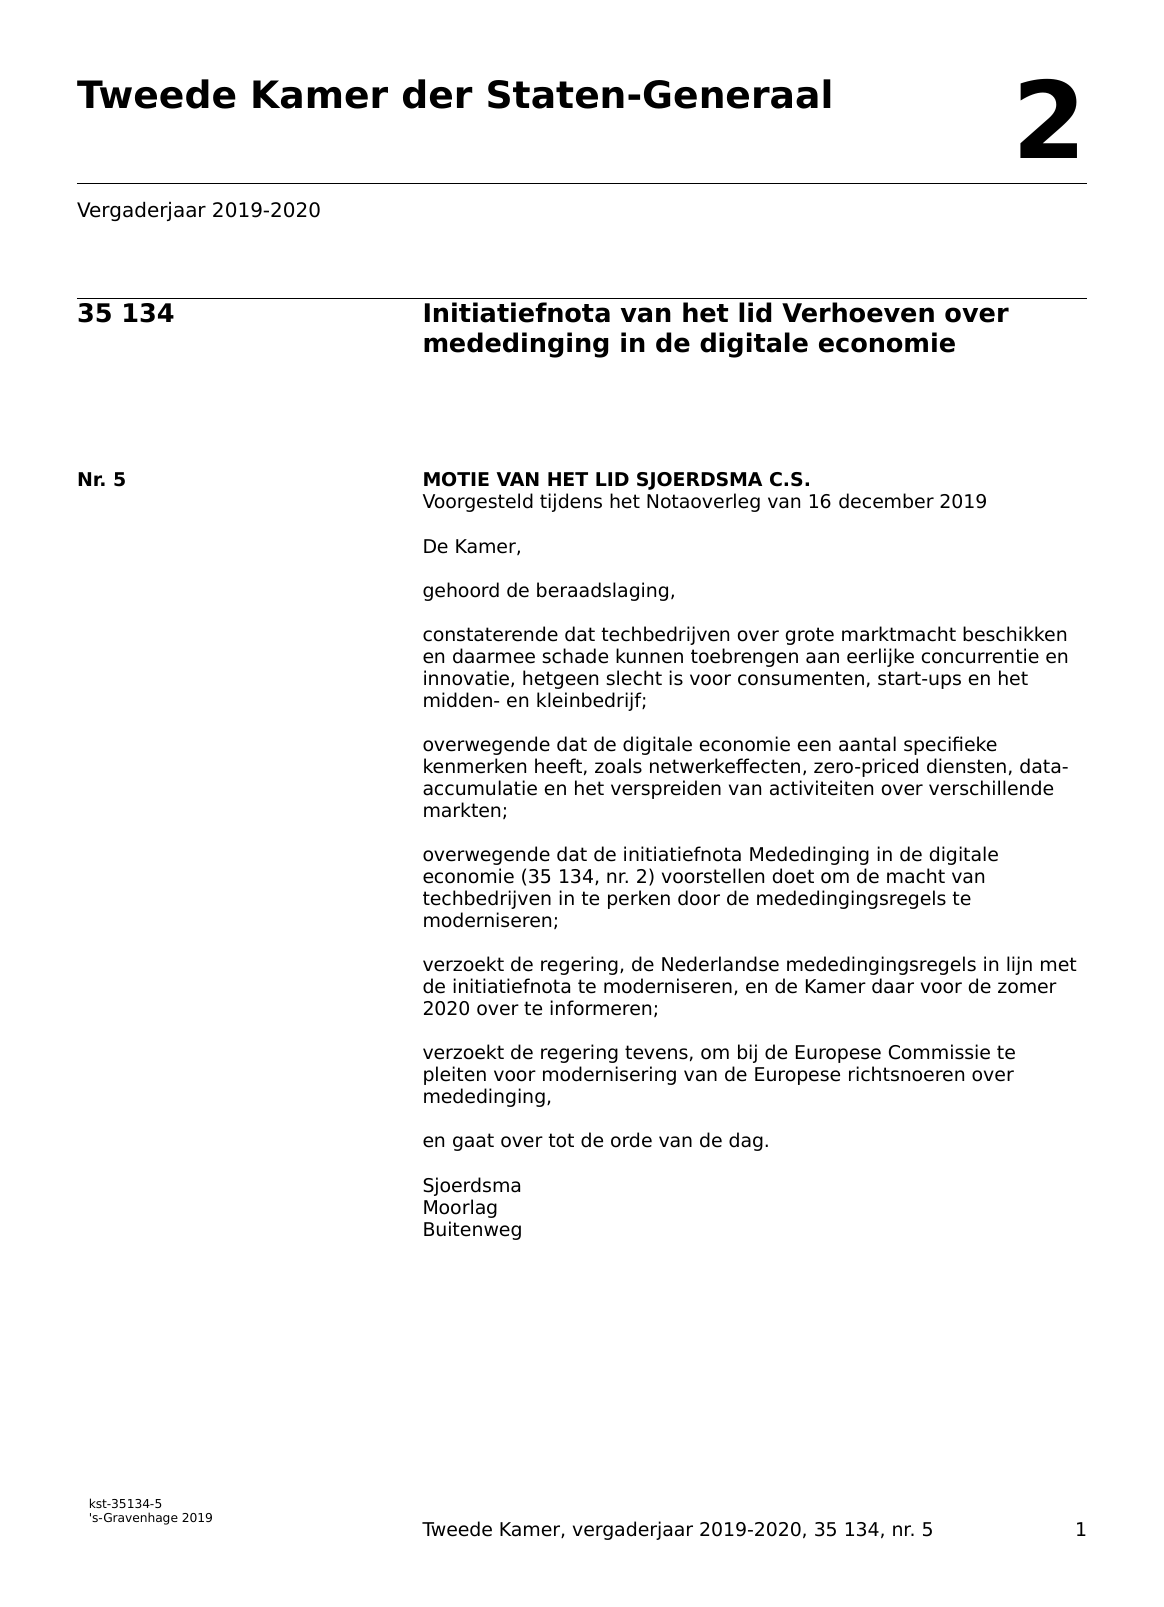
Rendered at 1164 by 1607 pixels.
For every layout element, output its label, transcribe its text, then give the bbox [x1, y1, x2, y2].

text verzoekt de regering, de Nederlandse mededingingsregels in lijn met de initiatiefnota te moderniseren, en de Kamer daar voor de zomer 2020 over te informeren; [422, 954, 1087, 1020]
text overwegende dat de digitale economie een aantal specifieke kenmerken heeft, zoals netwerkeffecten, zero-priced diensten, data-accumulatie en het verspreiden van activiteiten over verschillende markten; [422, 734, 1087, 822]
subtitle Nr. 5 MOTIE VAN HET LID SJOERDSMA C.S. [77, 469, 1087, 491]
subtitle 35 134 Initiatiefnota van het lid Verhoeven over mededinging in de digitale economie [77, 299, 1087, 358]
text en gaat over tot de orde van de dag. [422, 1130, 1087, 1152]
text Sjoerdsma [422, 1174, 1087, 1197]
text overwegende dat de initiatiefnota Mededinging in de digitale economie (35 134, nr. 2) voorstellen doet om de macht van techbedrijven in te perken door de mededingingsregels te moderniseren; [422, 844, 1087, 932]
text Buitenweg [422, 1218, 1087, 1241]
text Voorgesteld tijdens het Notaoverleg van 16 december 2019 [422, 491, 1087, 513]
text 's-Gravenhage 2019 [88, 1511, 323, 1525]
table_header Tweede Kamer der Staten-Generaal [77, 59, 886, 183]
text De Kamer, [422, 536, 1087, 557]
text verzoekt de regering tevens, om bij de Europese Commissie te pleiten voor modernisering van de Europese richtsnoeren over mededinging, [422, 1042, 1087, 1108]
table_cell Vergaderjaar 2019-2020 [77, 184, 1087, 298]
text kst-35134-5 [88, 1497, 323, 1511]
text gehoord de beraadslaging, [422, 580, 1087, 602]
table_header 2 [886, 59, 1087, 183]
text Moorlag [422, 1197, 1087, 1218]
text constaterende dat techbedrijven over grote marktmacht beschikken en daarmee schade kunnen toebrengen aan eerlijke concurrentie en innovatie, hetgeen slecht is voor consumenten, start-ups en het midden- en kleinbedrijf; [422, 624, 1087, 712]
